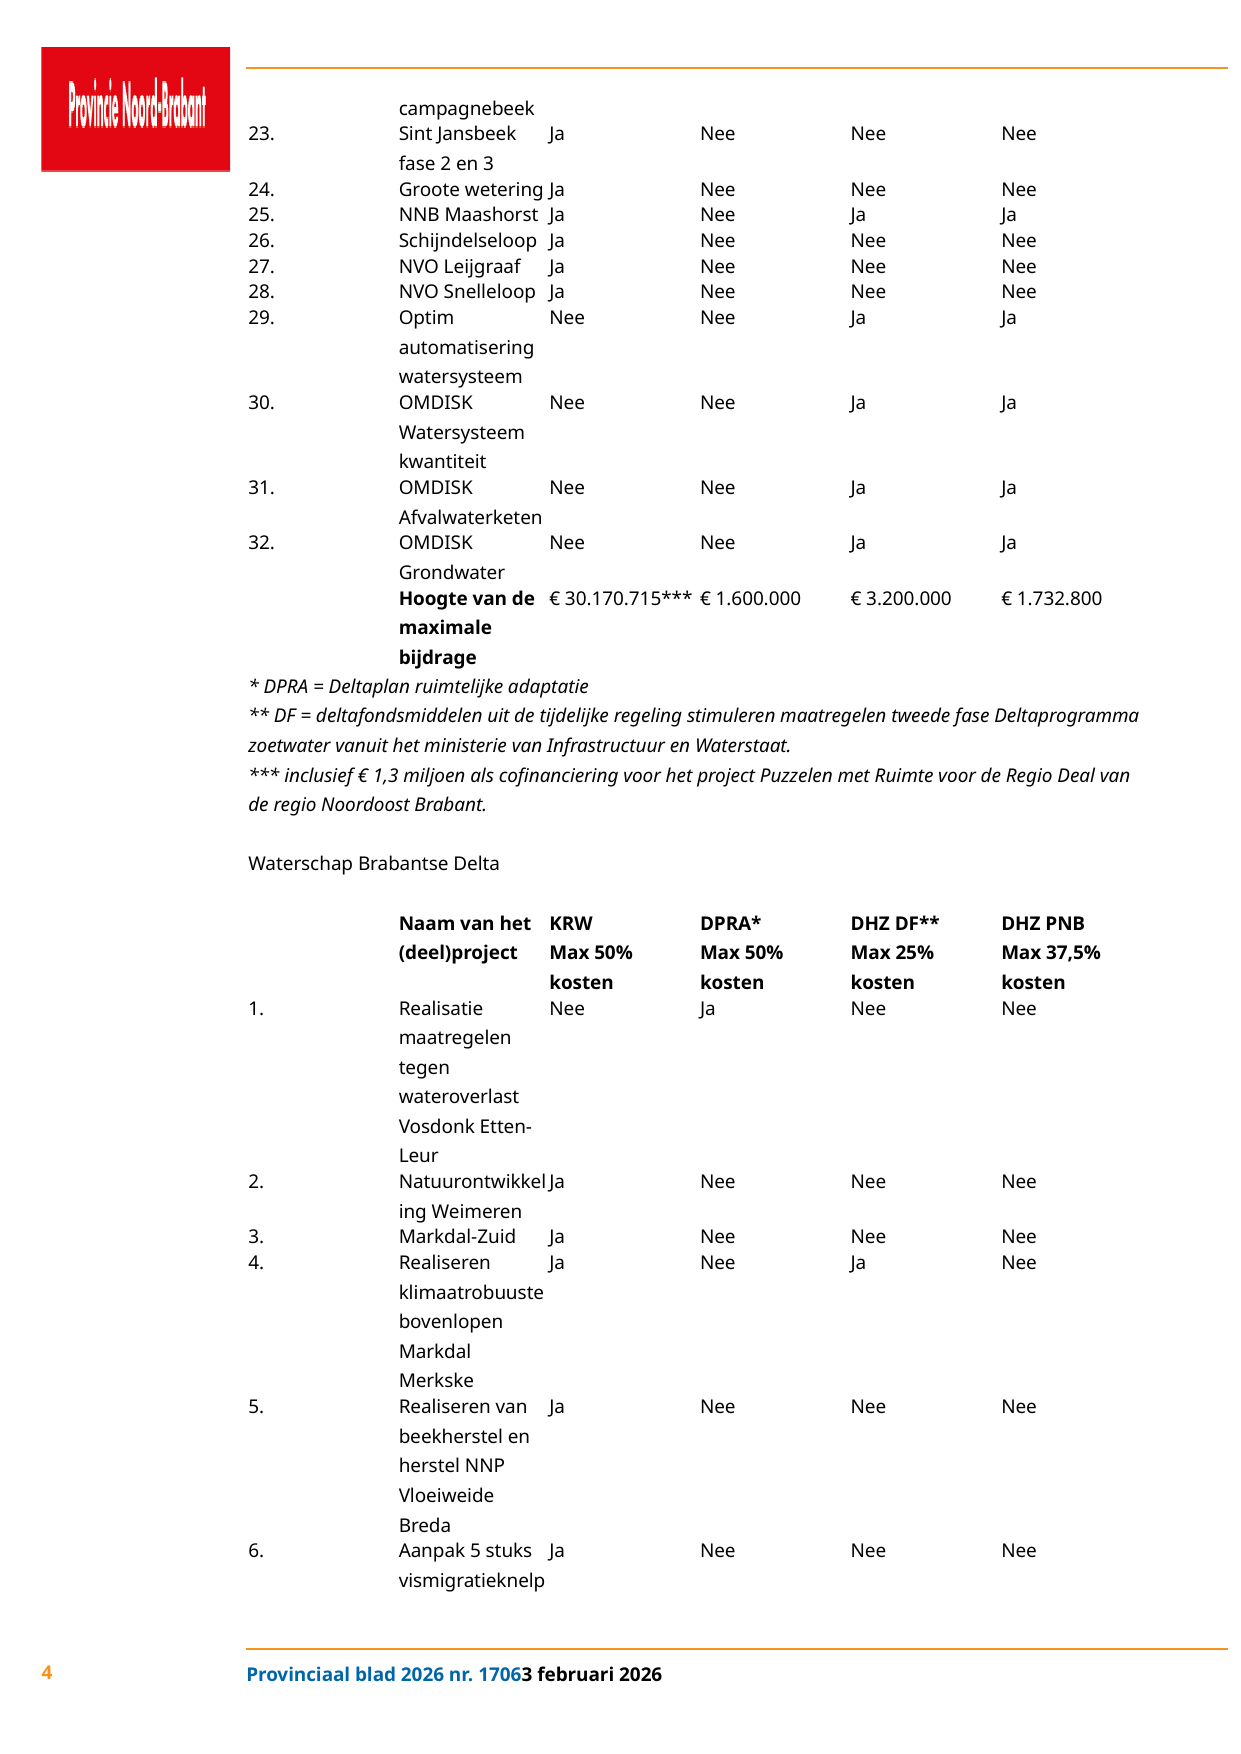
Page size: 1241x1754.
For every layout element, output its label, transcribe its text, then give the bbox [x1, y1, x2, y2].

table_cell Nee [549, 305, 700, 389]
table_cell Nee [700, 1249, 850, 1393]
table_cell 4. [248, 1249, 398, 1393]
table_cell Nee [700, 176, 850, 202]
table_cell Nee [700, 1394, 850, 1537]
table_cell Nee [549, 389, 700, 474]
table_cell € 1.600.000 [700, 585, 850, 670]
table_cell Ja [549, 202, 700, 227]
table_cell Ja [1001, 305, 1152, 389]
table_cell Nee [850, 1224, 1001, 1249]
table_cell Ja [549, 1249, 700, 1393]
table_cell Groote wetering [399, 176, 549, 202]
table_cell € 30.170.715*** [549, 585, 700, 670]
table_cell 31. [248, 474, 398, 529]
table_cell Ja [850, 389, 1001, 474]
table_cell Nee [700, 202, 850, 227]
table_header DHZ DF** Max 25% kosten [850, 910, 1001, 995]
table_cell Nee [1001, 1538, 1152, 1593]
table_cell 25. [248, 202, 398, 227]
table_cell Nee [700, 1168, 850, 1224]
table_cell Realiseren van beekherstel en herstel NNP Vloeiweide Breda [399, 1394, 549, 1537]
table_cell Nee [850, 1394, 1001, 1537]
table_cell Nee [850, 227, 1001, 253]
table_cell 23. [248, 121, 398, 176]
table_cell Ja [1001, 389, 1152, 474]
table_header DPRA* Max 50% kosten [700, 910, 850, 995]
table_cell 28. [248, 279, 398, 304]
table_cell Ja [850, 202, 1001, 227]
table_cell Ja [850, 474, 1001, 529]
table_cell Nee [850, 1168, 1001, 1224]
table_cell Hoogte van de maximale bijdrage [399, 585, 549, 670]
table_cell Nee [700, 389, 850, 474]
table_cell Ja [549, 1394, 700, 1537]
table_cell Sint Jansbeek fase 2 en 3 [399, 121, 549, 176]
table_cell Nee [549, 995, 700, 1168]
table_cell 30. [248, 389, 398, 474]
table_cell Nee [1001, 176, 1152, 202]
table_cell Nee [700, 279, 850, 304]
table_header [248, 910, 398, 995]
table_cell OMDISK Watersysteem kwantiteit [399, 389, 549, 474]
table_cell [700, 95, 850, 121]
table_cell Ja [549, 227, 700, 253]
table_cell Schijndelseloop [399, 227, 549, 253]
table_cell [549, 95, 700, 121]
table_cell Ja [549, 121, 700, 176]
table_cell Ja [549, 1168, 700, 1224]
table_cell Nee [1001, 1394, 1152, 1537]
picture [41, 47, 231, 172]
table_cell [248, 585, 398, 670]
table_cell Nee [850, 995, 1001, 1168]
table_cell 5. [248, 1394, 398, 1537]
table_cell Ja [549, 176, 700, 202]
table_cell OMDISK Afvalwaterketen [399, 474, 549, 529]
table_cell Nee [549, 474, 700, 529]
text Waterschap Brabantse Delta [248, 851, 1152, 876]
table_cell [248, 95, 398, 121]
table_cell € 1.732.800 [1001, 585, 1152, 670]
table_cell 1. [248, 995, 398, 1168]
table_cell Nee [1001, 279, 1152, 304]
text ** DF = deltafondsmiddelen uit de tijdelijke regeling stimuleren maatregelen tweede fase Deltaprogramma zoetwater vanuit het ministerie van Infrastructuur en Waterstaat. [248, 703, 1152, 758]
table_cell Nee [700, 1538, 850, 1593]
table_cell Nee [1001, 995, 1152, 1168]
table_cell Aanpak 5 stuks vismigratieknelp [399, 1538, 549, 1593]
table_cell 26. [248, 227, 398, 253]
table_cell Nee [549, 530, 700, 585]
table_cell Nee [1001, 1249, 1152, 1393]
table_cell Realiseren klimaatrobuuste bovenlopen Markdal Merkske [399, 1249, 549, 1393]
table_cell Nee [1001, 1224, 1152, 1249]
table_cell Nee [700, 253, 850, 279]
table_cell Nee [1001, 227, 1152, 253]
table_cell [850, 95, 1001, 121]
table_cell 24. [248, 176, 398, 202]
table_cell Nee [700, 1224, 850, 1249]
table_cell Ja [1001, 202, 1152, 227]
table_cell Nee [850, 121, 1001, 176]
table_cell Natuurontwikkeling Weimeren [399, 1168, 549, 1224]
table_cell Nee [700, 530, 850, 585]
table_cell 6. [248, 1538, 398, 1593]
table_cell Nee [700, 305, 850, 389]
table_cell Nee [850, 1538, 1001, 1593]
table_cell Nee [700, 121, 850, 176]
table_cell [1001, 95, 1152, 121]
table_cell Markdal-Zuid [399, 1224, 549, 1249]
table_cell Nee [700, 227, 850, 253]
table_cell Nee [1001, 1168, 1152, 1224]
table_cell Ja [1001, 474, 1152, 529]
table_cell campagnebeek [399, 95, 549, 121]
text *** inclusief € 1,3 miljoen als cofinanciering voor het project Puzzelen met Ruimte voor de Regio Deal van de regio Noordoost Brabant. [248, 762, 1152, 817]
table_cell Ja [850, 1249, 1001, 1393]
table_cell OMDISK Grondwater [399, 530, 549, 585]
table_cell Nee [850, 253, 1001, 279]
table_cell 2. [248, 1168, 398, 1224]
table_cell Ja [850, 530, 1001, 585]
table_cell Ja [700, 995, 850, 1168]
table_cell Nee [1001, 121, 1152, 176]
table_cell Nee [850, 279, 1001, 304]
table_cell 29. [248, 305, 398, 389]
table_cell NVO Snelleloop [399, 279, 549, 304]
table_cell Nee [850, 176, 1001, 202]
table_cell 27. [248, 253, 398, 279]
table_cell € 3.200.000 [850, 585, 1001, 670]
table_cell NNB Maashorst [399, 202, 549, 227]
table_cell Ja [1001, 530, 1152, 585]
text * DPRA = Deltaplan ruimtelijke adaptatie [248, 673, 1152, 699]
table_header DHZ PNB Max 37,5% kosten [1001, 910, 1152, 995]
table_cell Realisatie maatregelen tegen wateroverlast Vosdonk Etten-Leur [399, 995, 549, 1168]
table_cell Ja [850, 305, 1001, 389]
table_cell Nee [700, 474, 850, 529]
table_cell Ja [549, 253, 700, 279]
table_cell 3. [248, 1224, 398, 1249]
table_cell Nee [1001, 253, 1152, 279]
table_cell Ja [549, 1538, 700, 1593]
table_cell 32. [248, 530, 398, 585]
table_header KRW Max 50% kosten [549, 910, 700, 995]
table_cell NVO Leijgraaf [399, 253, 549, 279]
table_cell Ja [549, 1224, 700, 1249]
table_header Naam van het (deel)project [399, 910, 549, 995]
table_cell Ja [549, 279, 700, 304]
table_cell Optim automatisering watersysteem [399, 305, 549, 389]
